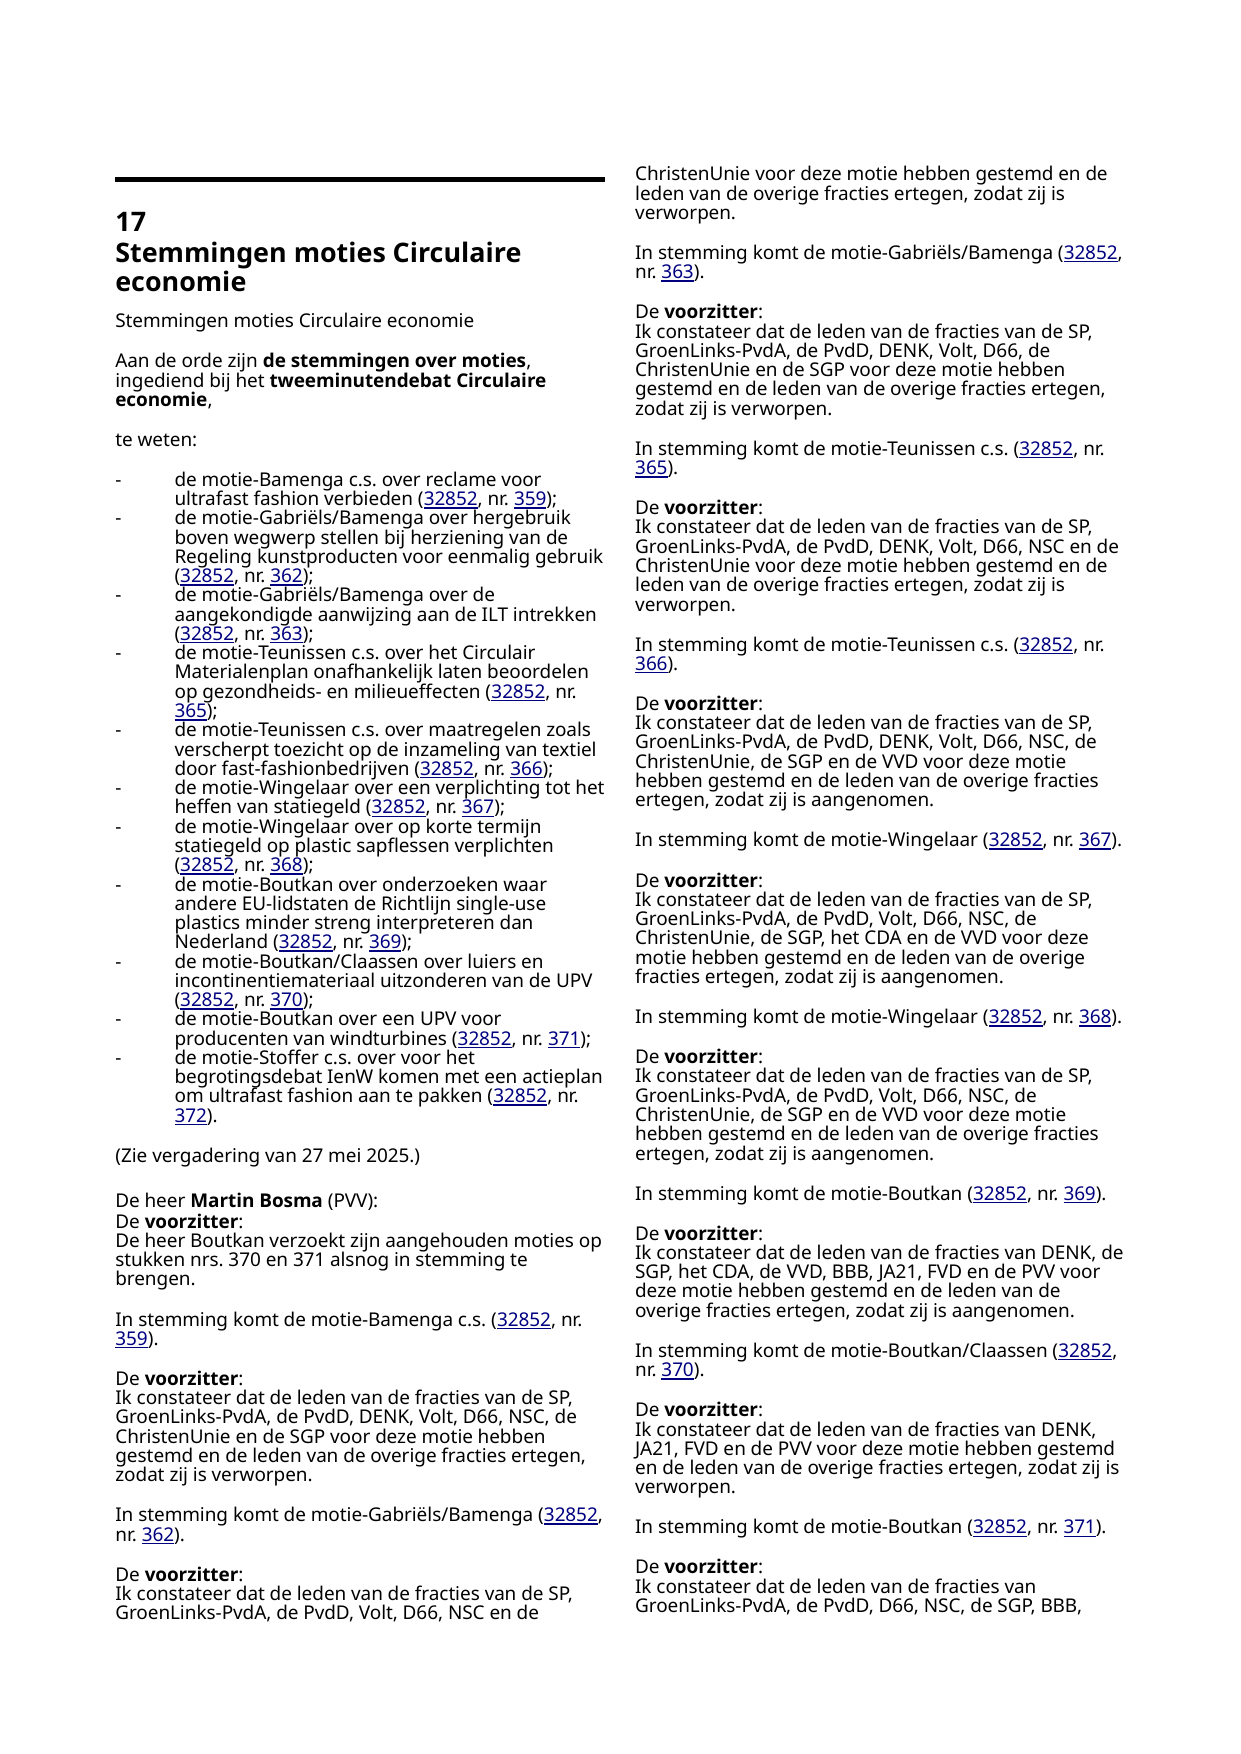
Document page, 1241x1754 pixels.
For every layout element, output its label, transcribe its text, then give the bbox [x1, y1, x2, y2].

text In stemming komt de motie-Boutkan/Claassen (32852, nr. 370). [635, 1342, 1125, 1380]
text De voorzitter: [635, 872, 1125, 891]
text In stemming komt de motie-Boutkan (32852, nr. 369). [635, 1184, 1125, 1204]
text De voorzitter: [115, 1370, 605, 1389]
text Ik constateer dat de leden van de fracties van de SP, GroenLinks-PvdA, de PvdD, Volt, D66, NSC, de ChristenUnie, de SGP, het CDA en de VVD voor deze motie hebben gestemd en de leden van de overige fracties ertegen, zodat zij is aangenomen. [635, 891, 1125, 987]
text Stemmingen moties Circulaire economie [115, 239, 605, 312]
text In stemming komt de motie-Wingelaar (32852, nr. 367). [635, 831, 1125, 851]
list de motie-Boutkan over onderzoeken waar andere EU-lidstaten de Richtlijn single-use plastics minder streng interpreteren dan Nederland (32852, nr. 369); [115, 876, 605, 953]
text Ik constateer dat de leden van de fracties van de SP, GroenLinks-PvdA, de PvdD, DENK, Volt, D66, NSC en de ChristenUnie voor deze motie hebben gestemd en de leden van de overige fracties ertegen, zodat zij is verworpen. [635, 518, 1125, 615]
list de motie-Bamenga c.s. over reclame voor ultrafast fashion verbieden (32852, nr. 359); [115, 471, 605, 509]
text ChristenUnie voor deze motie hebben gestemd en de leden van de overige fracties ertegen, zodat zij is verworpen. [635, 165, 1125, 223]
text 17 [115, 203, 605, 239]
text De voorzitter: [635, 1225, 1125, 1244]
text Ik constateer dat de leden van de fracties van GroenLinks-PvdA, de PvdD, D66, NSC, de SGP, BBB, [635, 1578, 1125, 1616]
text Ik constateer dat de leden van de fracties van de SP, GroenLinks-PvdA, de PvdD, Volt, D66, NSC en de [115, 1585, 605, 1623]
text In stemming komt de motie-Wingelaar (32852, nr. 368). [635, 1008, 1125, 1027]
text te weten: [115, 431, 605, 450]
text Stemmingen moties Circulaire economie [115, 312, 605, 332]
text De voorzitter: [115, 1566, 605, 1585]
text De voorzitter: [115, 1213, 605, 1232]
list de motie-Gabriëls/Bamenga over hergebruik boven wegwerp stellen bij herziening van de Regeling kunstproducten voor eenmalig gebruik (32852, nr. 362); [115, 509, 605, 586]
list de motie-Teunissen c.s. over maatregelen zoals verscherpt toezicht op de inzameling van textiel door fast-fashionbedrijven (32852, nr. 366); [115, 721, 605, 779]
text In stemming komt de motie-Boutkan (32852, nr. 371). [635, 1518, 1125, 1538]
text De heer Boutkan verzoekt zijn aangehouden moties op stukken nrs. 370 en 371 alsnog in stemming te brengen. [115, 1232, 605, 1290]
text De voorzitter: [635, 1401, 1125, 1421]
list de motie-Gabriëls/Bamenga over de aangekondigde aanwijzing aan de ILT intrekken (32852, nr. 363); [115, 586, 605, 644]
text De voorzitter: [635, 499, 1125, 518]
text In stemming komt de motie-Gabriëls/Bamenga (32852, nr. 363). [635, 244, 1125, 282]
text Ik constateer dat de leden van de fracties van de SP, GroenLinks-PvdA, de PvdD, DENK, Volt, D66, NSC, de ChristenUnie, de SGP en de VVD voor deze motie hebben gestemd en de leden van de overige fracties ertegen, zodat zij is aangenomen. [635, 714, 1125, 811]
text In stemming komt de motie-Teunissen c.s. (32852, nr. 365). [635, 440, 1125, 478]
list de motie-Stoffer c.s. over voor het begrotingsdebat IenW komen met een actieplan om ultrafast fashion aan te pakken (32852, nr. 372). [115, 1049, 605, 1126]
text De voorzitter: [635, 1048, 1125, 1067]
text De heer Martin Bosma (PVV): [115, 1187, 605, 1213]
text In stemming komt de motie-Bamenga c.s. (32852, nr. 359). [115, 1311, 605, 1349]
text De voorzitter: [635, 303, 1125, 323]
text De voorzitter: [635, 695, 1125, 714]
list de motie-Boutkan/Claassen over luiers en incontinentiemateriaal uitzonderen van de UPV (32852, nr. 370); [115, 953, 605, 1010]
list de motie-Wingelaar over op korte termijn statiegeld op plastic sapflessen verplichten (32852, nr. 368); [115, 818, 605, 876]
text Ik constateer dat de leden van de fracties van de SP, GroenLinks-PvdA, de PvdD, DENK, Volt, D66, de ChristenUnie en de SGP voor deze motie hebben gestemd en de leden van de overige fracties ertegen, zodat zij is verworpen. [635, 323, 1125, 419]
text In stemming komt de motie-Teunissen c.s. (32852, nr. 366). [635, 636, 1125, 674]
text Aan de orde zijn de stemmingen over moties, ingediend bij het tweeminutendebat Circulaire economie, [115, 352, 605, 410]
text Ik constateer dat de leden van de fracties van de SP, GroenLinks-PvdA, de PvdD, DENK, Volt, D66, NSC, de ChristenUnie en de SGP voor deze motie hebben gestemd en de leden van de overige fracties ertegen, zodat zij is verworpen. [115, 1389, 605, 1486]
text De voorzitter: [635, 1558, 1125, 1578]
list de motie-Wingelaar over een verplichting tot het heffen van statiegeld (32852, nr. 367); [115, 779, 605, 818]
text In stemming komt de motie-Gabriëls/Bamenga (32852, nr. 362). [115, 1506, 605, 1545]
text Ik constateer dat de leden van de fracties van DENK, de SGP, het CDA, de VVD, BBB, JA21, FVD en de PVV voor deze motie hebben gestemd en de leden van de overige fracties ertegen, zodat zij is aangenomen. [635, 1244, 1125, 1321]
list de motie-Boutkan over een UPV voor producenten van windturbines (32852, nr. 371); [115, 1010, 605, 1049]
list de motie-Teunissen c.s. over het Circulair Materialenplan onafhankelijk laten beoordelen op gezondheids- en milieueffecten (32852, nr. 365); [115, 644, 605, 721]
text Ik constateer dat de leden van de fracties van DENK, JA21, FVD en de PVV voor deze motie hebben gestemd en de leden van de overige fracties ertegen, zodat zij is verworpen. [635, 1421, 1125, 1498]
text Ik constateer dat de leden van de fracties van de SP, GroenLinks-PvdA, de PvdD, Volt, D66, NSC, de ChristenUnie, de SGP en de VVD voor deze motie hebben gestemd en de leden van de overige fracties ertegen, zodat zij is aangenomen. [635, 1067, 1125, 1164]
text (Zie vergadering van 27 mei 2025.) [115, 1147, 605, 1166]
